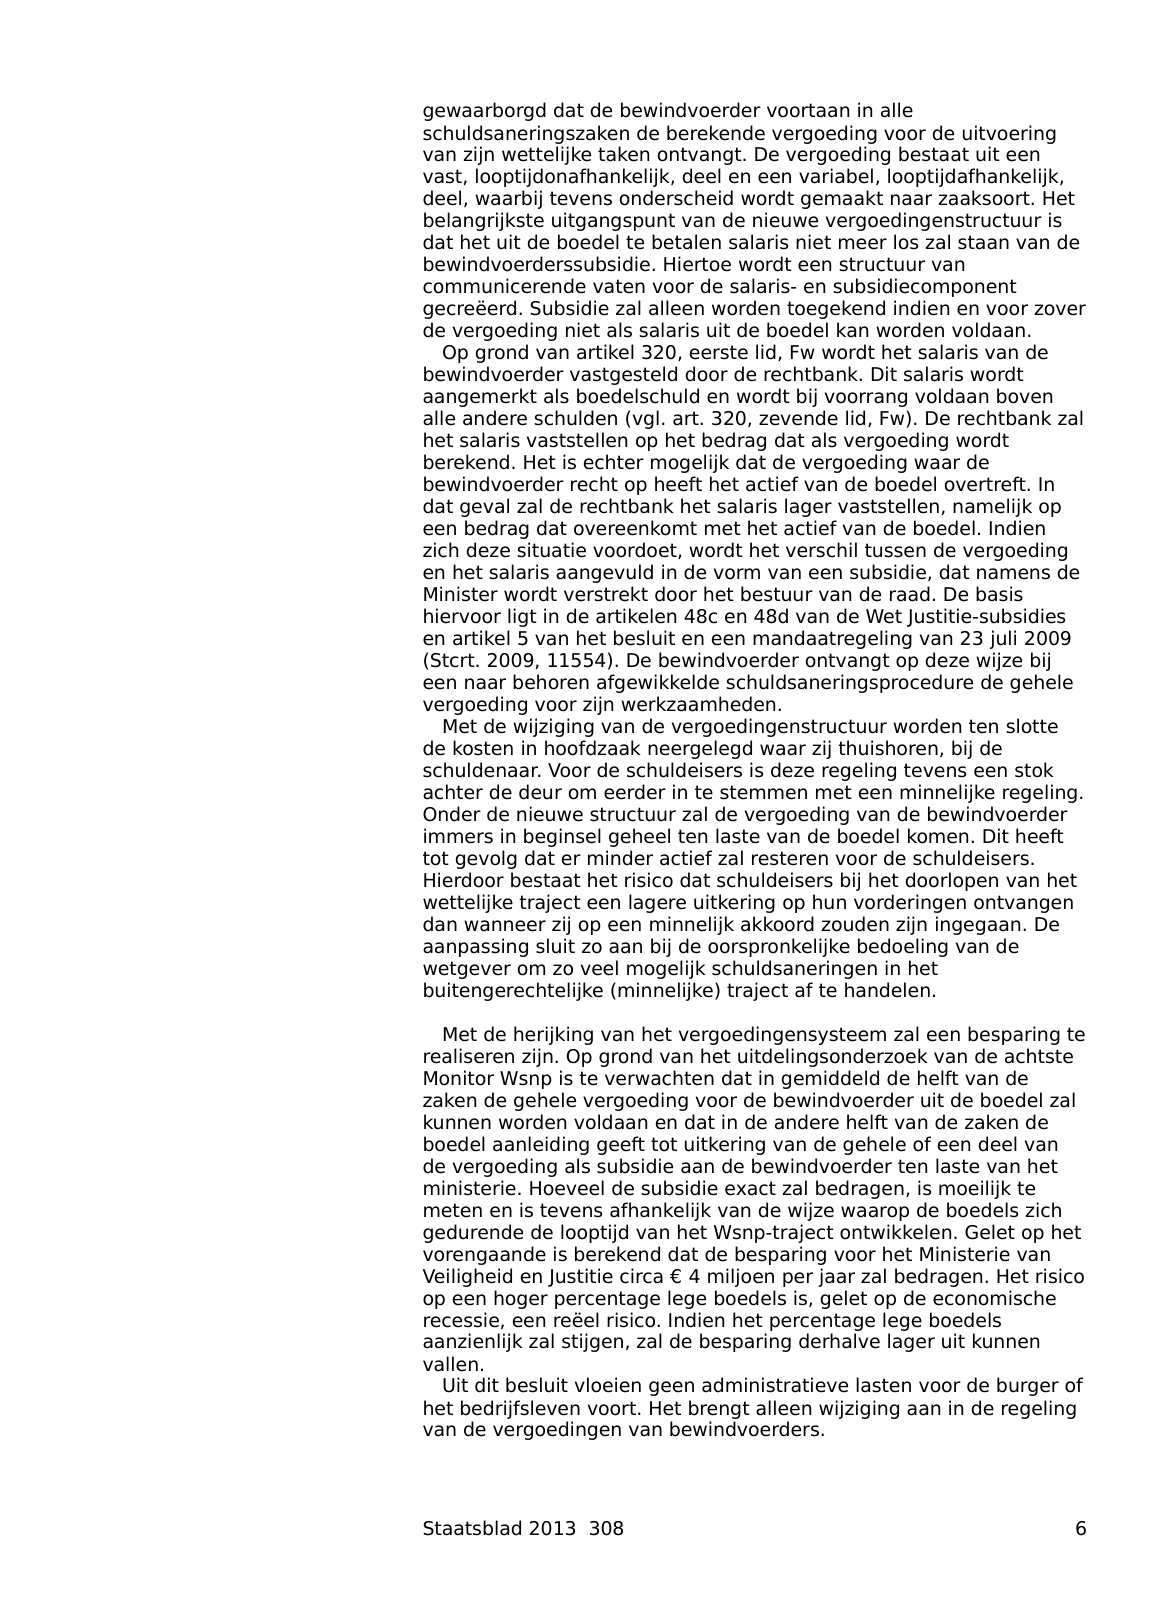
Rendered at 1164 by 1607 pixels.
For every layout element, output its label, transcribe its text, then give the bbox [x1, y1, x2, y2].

text Op grond van artikel 320, eerste lid, Fw wordt het salaris van de bewindvoerder vastgesteld door de rechtbank. Dit salaris wordt aangemerkt als boedelschuld en wordt bij voorrang voldaan boven alle andere schulden (vgl. art. 320, zevende lid, Fw). De rechtbank zal het salaris vaststellen op het bedrag dat als vergoeding wordt berekend. Het is echter mogelijk dat de vergoeding waar de bewindvoerder recht op heeft het actief van de boedel overtreft. In dat geval zal de rechtbank het salaris lager vaststellen, namelijk op een bedrag dat overeenkomt met het actief van de boedel. Indien zich deze situatie voordoet, wordt het verschil tussen de vergoeding en het salaris aangevuld in de vorm van een subsidie, dat namens de Minister wordt verstrekt door het bestuur van de raad. De basis hiervoor ligt in de artikelen 48c en 48d van de Wet Justitie-subsidies en artikel 5 van het besluit en een mandaatregeling van 23 juli 2009 (Stcrt. 2009, 11554). De bewindvoerder ontvangt op deze wijze bij een naar behoren afgewikkelde schuldsaneringsprocedure de gehele vergoeding voor zijn werkzaamheden. [422, 342, 1087, 716]
text Met de wijziging van de vergoedingenstructuur worden ten slotte de kosten in hoofdzaak neergelegd waar zij thuishoren, bij de schuldenaar. Voor de schuldeisers is deze regeling tevens een stok achter de deur om eerder in te stemmen met een minnelijke regeling. Onder de nieuwe structuur zal de vergoeding van de bewindvoerder immers in beginsel geheel ten laste van de boedel komen. Dit heeft tot gevolg dat er minder actief zal resteren voor de schuldeisers. Hierdoor bestaat het risico dat schuldeisers bij het doorlopen van het wettelijke traject een lagere uitkering op hun vorderingen ontvangen dan wanneer zij op een minnelijk akkoord zouden zijn ingegaan. De aanpassing sluit zo aan bij de oorspronkelijke bedoeling van de wetgever om zo veel mogelijk schuldsaneringen in het buitengerechtelijke (minnelijke) traject af te handelen. [422, 716, 1087, 1002]
text Uit dit besluit vloeien geen administratieve lasten voor de burger of het bedrijfsleven voort. Het brengt alleen wijziging aan in de regeling van de vergoedingen van bewindvoerders. [422, 1375, 1087, 1441]
text Met de herijking van het vergoedingensysteem zal een besparing te realiseren zijn. Op grond van het uitdelingsonderzoek van de achtste Monitor Wsnp is te verwachten dat in gemiddeld de helft van de zaken de gehele vergoeding voor de bewindvoerder uit de boedel zal kunnen worden voldaan en dat in de andere helft van de zaken de boedel aanleiding geeft tot uitkering van de gehele of een deel van de vergoeding als subsidie aan de bewindvoerder ten laste van het ministerie. Hoeveel de subsidie exact zal bedragen, is moeilijk te meten en is tevens afhankelijk van de wijze waarop de boedels zich gedurende de looptijd van het Wsnp-traject ontwikkelen. Gelet op het vorengaande is berekend dat de besparing voor het Ministerie van Veiligheid en Justitie circa € 4 miljoen per jaar zal bedragen. Het risico op een hoger percentage lege boedels is, gelet op de economische recessie, een reëel risico. Indien het percentage lege boedels aanzienlijk zal stijgen, zal de besparing derhalve lager uit kunnen vallen. [422, 1024, 1087, 1375]
text gewaarborgd dat de bewindvoerder voortaan in alle schuldsaneringszaken de berekende vergoeding voor de uitvoering van zijn wettelijke taken ontvangt. De vergoeding bestaat uit een vast, looptijdonafhankelijk, deel en een variabel, looptijdafhankelijk, deel, waarbij tevens onderscheid wordt gemaakt naar zaaksoort. Het belangrijkste uitgangspunt van de nieuwe vergoedingenstructuur is dat het uit de boedel te betalen salaris niet meer los zal staan van de bewindvoerderssubsidie. Hiertoe wordt een structuur van communicerende vaten voor de salaris- en subsidiecomponent gecreëerd. Subsidie zal alleen worden toegekend indien en voor zover de vergoeding niet als salaris uit de boedel kan worden voldaan. [422, 100, 1087, 342]
